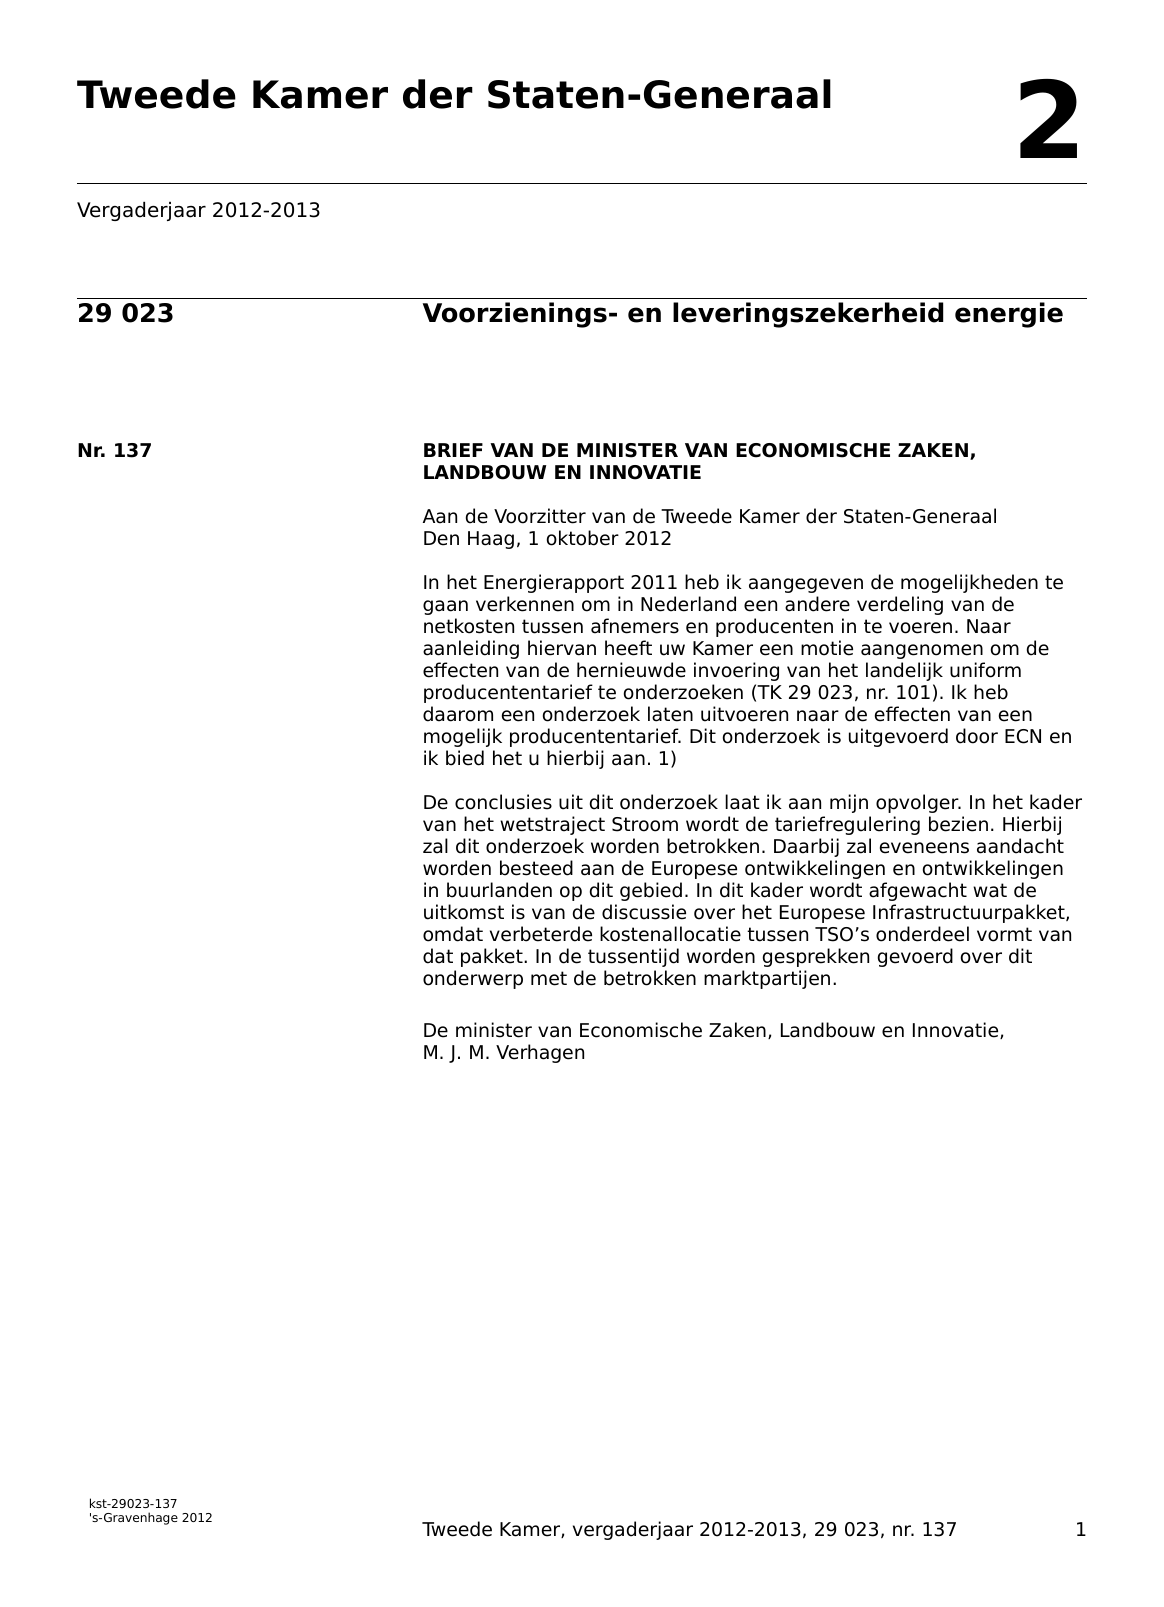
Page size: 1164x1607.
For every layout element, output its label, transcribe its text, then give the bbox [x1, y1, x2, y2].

text 's-Gravenhage 2012 [88, 1511, 323, 1525]
text Aan de Voorzitter van de Tweede Kamer der Staten-Generaal [422, 506, 1087, 528]
text Den Haag, 1 oktober 2012 [422, 528, 1087, 550]
text De conclusies uit dit onderzoek laat ik aan mijn opvolger. In het kader van het wetstraject Stroom wordt de tariefregulering bezien. Hierbij zal dit onderzoek worden betrokken. Daarbij zal eveneens aandacht worden besteed aan de Europese ontwikkelingen en ontwikkelingen in buurlanden op dit gebied. In dit kader wordt afgewacht wat de uitkomst is van de discussie over het Europese Infrastructuurpakket, omdat verbeterde kostenallocatie tussen TSO’s onderdeel vormt van dat pakket. In de tussentijd worden gesprekken gevoerd over dit onderwerp met de betrokken marktpartijen. [422, 792, 1087, 990]
subtitle Nr. 137 BRIEF VAN DE MINISTER VAN ECONOMISCHE ZAKEN, LANDBOUW EN INNOVATIE [77, 440, 1087, 484]
table_header Tweede Kamer der Staten-Generaal [77, 59, 886, 183]
text De minister van Economische Zaken, Landbouw en Innovatie, M. J. M. Verhagen [422, 1020, 1087, 1064]
text In het Energierapport 2011 heb ik aangegeven de mogelijkheden te gaan verkennen om in Nederland een andere verdeling van de netkosten tussen afnemers en producenten in te voeren. Naar aanleiding hiervan heeft uw Kamer een motie aangenomen om de effecten van de hernieuwde invoering van het landelijk uniform producententarief te onderzoeken (TK 29 023, nr. 101). Ik heb daarom een onderzoek laten uitvoeren naar de effecten van een mogelijk producententarief. Dit onderzoek is uitgevoerd door ECN en ik bied het u hierbij aan. 1) [422, 572, 1087, 770]
subtitle 29 023 Voorzienings- en leveringszekerheid energie [77, 299, 1087, 329]
table_header 2 [886, 59, 1087, 183]
table_cell Vergaderjaar 2012-2013 [77, 184, 1087, 298]
text kst-29023-137 [88, 1497, 323, 1511]
